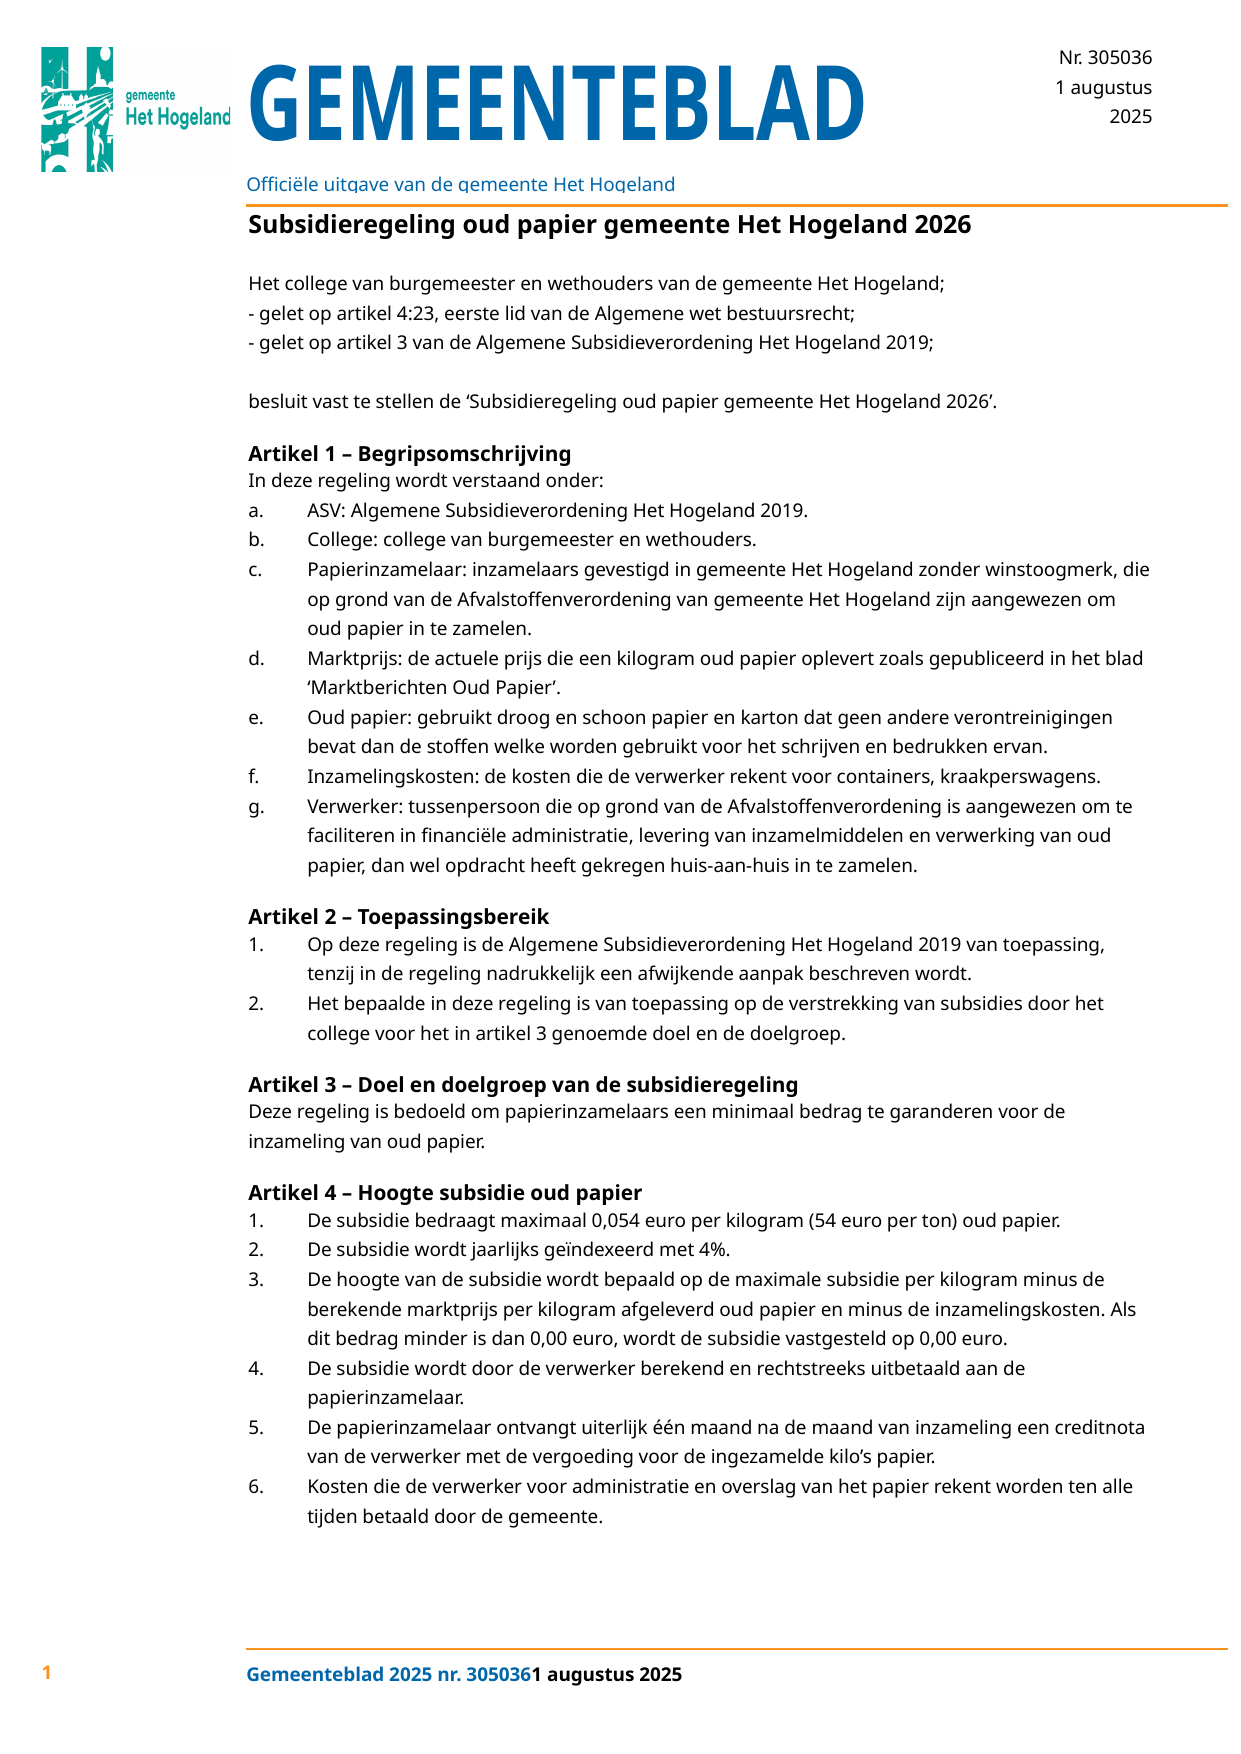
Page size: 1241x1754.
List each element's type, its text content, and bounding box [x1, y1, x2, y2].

list Verwerker: tussenpersoon die op grond van de Afvalstoffenverordening is aangewezen om te faciliteren in financiële administratie, levering van inzamelmiddelen en verwerking van oud papier, dan wel opdracht heeft gekregen huis-aan-huis in te zamelen. [248, 793, 1152, 878]
list De subsidie wordt door de verwerker berekend en rechtstreeks uitbetaald aan de papierinzamelaar. [248, 1355, 1152, 1410]
text Artikel 2 – Toepassingsbereik [248, 902, 1152, 931]
list Papierinzamelaar: inzamelaars gevestigd in gemeente Het Hogeland zonder winstoogmerk, die op grond van de Afvalstoffenverordening van gemeente Het Hogeland zijn aangewezen om oud papier in te zamelen. [248, 556, 1152, 641]
text Het college van burgemeester en wethouders van de gemeente Het Hogeland; [248, 270, 1152, 296]
text Artikel 1 – Begripsomschrijving [248, 439, 1152, 467]
text Deze regeling is bedoeld om papierinzamelaars een minimaal bedrag te garanderen voor de inzameling van oud papier. [248, 1098, 1152, 1154]
text - gelet op artikel 4:23, eerste lid van de Algemene wet bestuursrecht; [248, 300, 1152, 326]
list Marktprijs: de actuele prijs die een kilogram oud papier oplevert zoals gepubliceerd in het blad ‘Marktberichten Oud Papier’. [248, 645, 1152, 700]
list De subsidie wordt jaarlijks geïndexeerd met 4%. [248, 1237, 1152, 1262]
text - gelet op artikel 3 van de Algemene Subsidieverordening Het Hogeland 2019; [248, 329, 1152, 355]
list De hoogte van de subsidie wordt bepaald op de maximale subsidie per kilogram minus de berekende marktprijs per kilogram afgeleverd oud papier en minus de inzamelingskosten. Als dit bedrag minder is dan 0,00 euro, wordt de subsidie vastgesteld op 0,00 euro. [248, 1266, 1152, 1351]
text In deze regeling wordt verstaand onder: [248, 467, 1152, 493]
list ASV: Algemene Subsidieverordening Het Hogeland 2019. [248, 497, 1152, 523]
text Artikel 4 – Hoogte subsidie oud papier [248, 1178, 1152, 1207]
list Oud papier: gebruikt droog en schoon papier en karton dat geen andere verontreinigingen bevat dan de stoffen welke worden gebruikt voor het schrijven en bedrukken ervan. [248, 704, 1152, 759]
text besluit vast te stellen de ‘Subsidieregeling oud papier gemeente Het Hogeland 2026’. [248, 389, 1152, 414]
list Kosten die de verwerker voor administratie en overslag van het papier rekent worden ten alle tijden betaald door de gemeente. [248, 1473, 1152, 1528]
list De subsidie bedraagt maximaal 0,054 euro per kilogram (54 euro per ton) oud papier. [248, 1207, 1152, 1233]
text Subsidieregeling oud papier gemeente Het Hogeland 2026 [248, 207, 1152, 241]
list Het bepaalde in deze regeling is van toepassing op de verstrekking van subsidies door het college voor het in artikel 3 genoemde doel en de doelgroep. [248, 990, 1152, 1045]
list Op deze regeling is de Algemene Subsidieverordening Het Hogeland 2019 van toepassing, tenzij in de regeling nadrukkelijk een afwijkende aanpak beschreven wordt. [248, 931, 1152, 986]
text Artikel 3 – Doel en doelgroep van de subsidieregeling [248, 1070, 1152, 1098]
picture [41, 47, 231, 172]
list Inzamelingskosten: de kosten die de verwerker rekent voor containers, kraakperswagens. [248, 763, 1152, 789]
list College: college van burgemeester en wethouders. [248, 527, 1152, 552]
list De papierinzamelaar ontvangt uiterlijk één maand na de maand van inzameling een creditnota van de verwerker met de vergoeding voor de ingezamelde kilo’s papier. [248, 1414, 1152, 1469]
